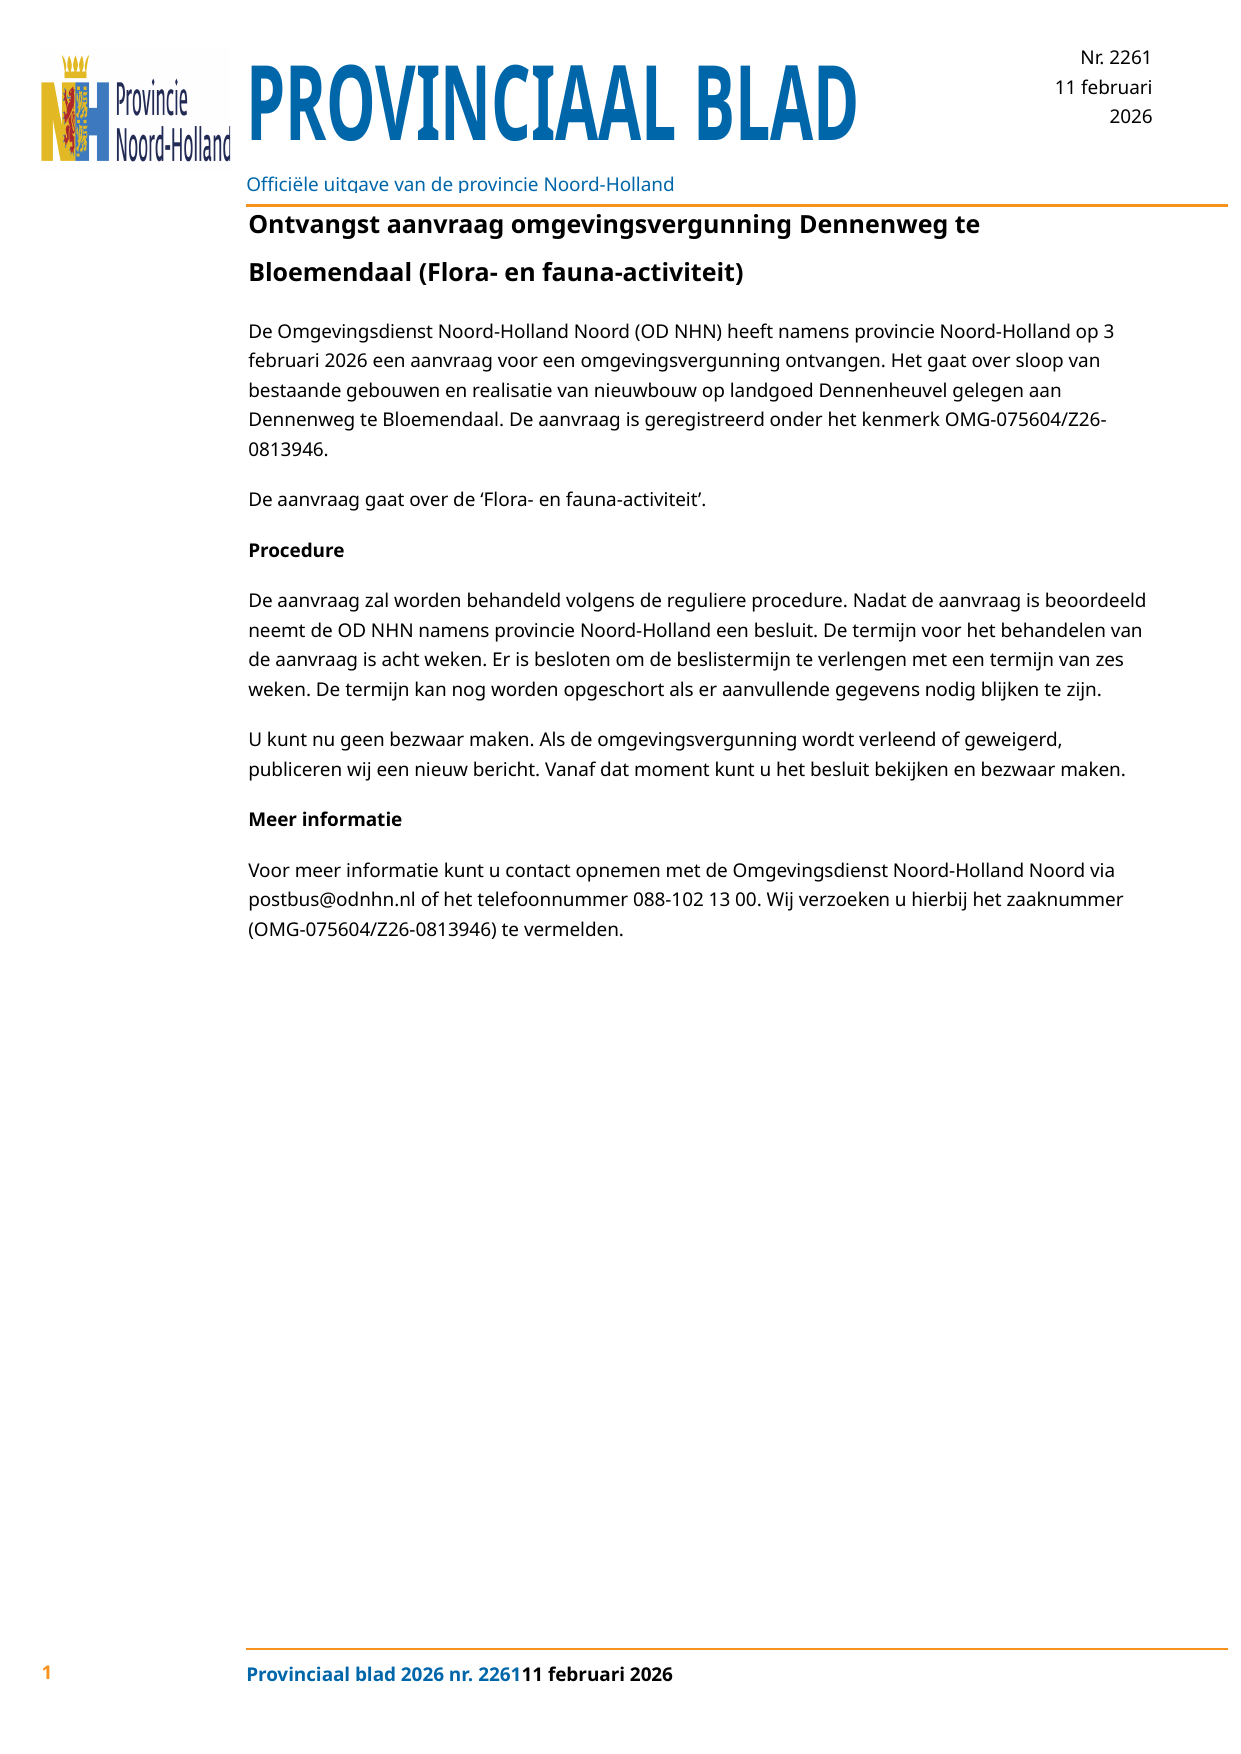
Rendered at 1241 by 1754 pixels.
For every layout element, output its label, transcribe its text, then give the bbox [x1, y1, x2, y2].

picture [41, 47, 231, 172]
text De aanvraag gaat over de ‘Flora- en fauna-activiteit’. [248, 487, 1152, 512]
text U kunt nu geen bezwaar maken. Als de omgevingsvergunning wordt verleend of geweigerd, publiceren wij een nieuw bericht. Vanaf dat moment kunt u het besluit bekijken en bezwaar maken. [248, 727, 1152, 782]
text Voor meer informatie kunt u contact opnemen met de Omgevingsdienst Noord-Holland Noord via postbus@odnhn.nl of het telefoonnummer 088-102 13 00. Wij verzoeken u hierbij het zaaknummer (OMG-075604/Z26-0813946) te vermelden. [248, 857, 1152, 942]
text Meer informatie [248, 807, 1152, 832]
text Ontvangst aanvraag omgevingsvergunning Dennenweg te Bloemendaal (Flora- en fauna-activiteit) [248, 207, 1152, 288]
text De Omgevingsdienst Noord-Holland Noord (OD NHN) heeft namens provincie Noord-Holland op 3 februari 2026 een aanvraag voor een omgevingsvergunning ontvangen. Het gaat over sloop van bestaande gebouwen en realisatie van nieuwbouw op landgoed Dennenheuvel gelegen aan Dennenweg te Bloemendaal. De aanvraag is geregistreerd onder het kenmerk OMG-075604/Z26-0813946. [248, 318, 1152, 462]
text De aanvraag zal worden behandeld volgens de reguliere procedure. Nadat de aanvraag is beoordeeld neemt de OD NHN namens provincie Noord-Holland een besluit. De termijn voor het behandelen van de aanvraag is acht weken. Er is besloten om de beslistermijn te verlengen met een termijn van zes weken. De termijn kan nog worden opgeschort als er aanvullende gegevens nodig blijken te zijn. [248, 587, 1152, 702]
text Procedure [248, 537, 1152, 563]
